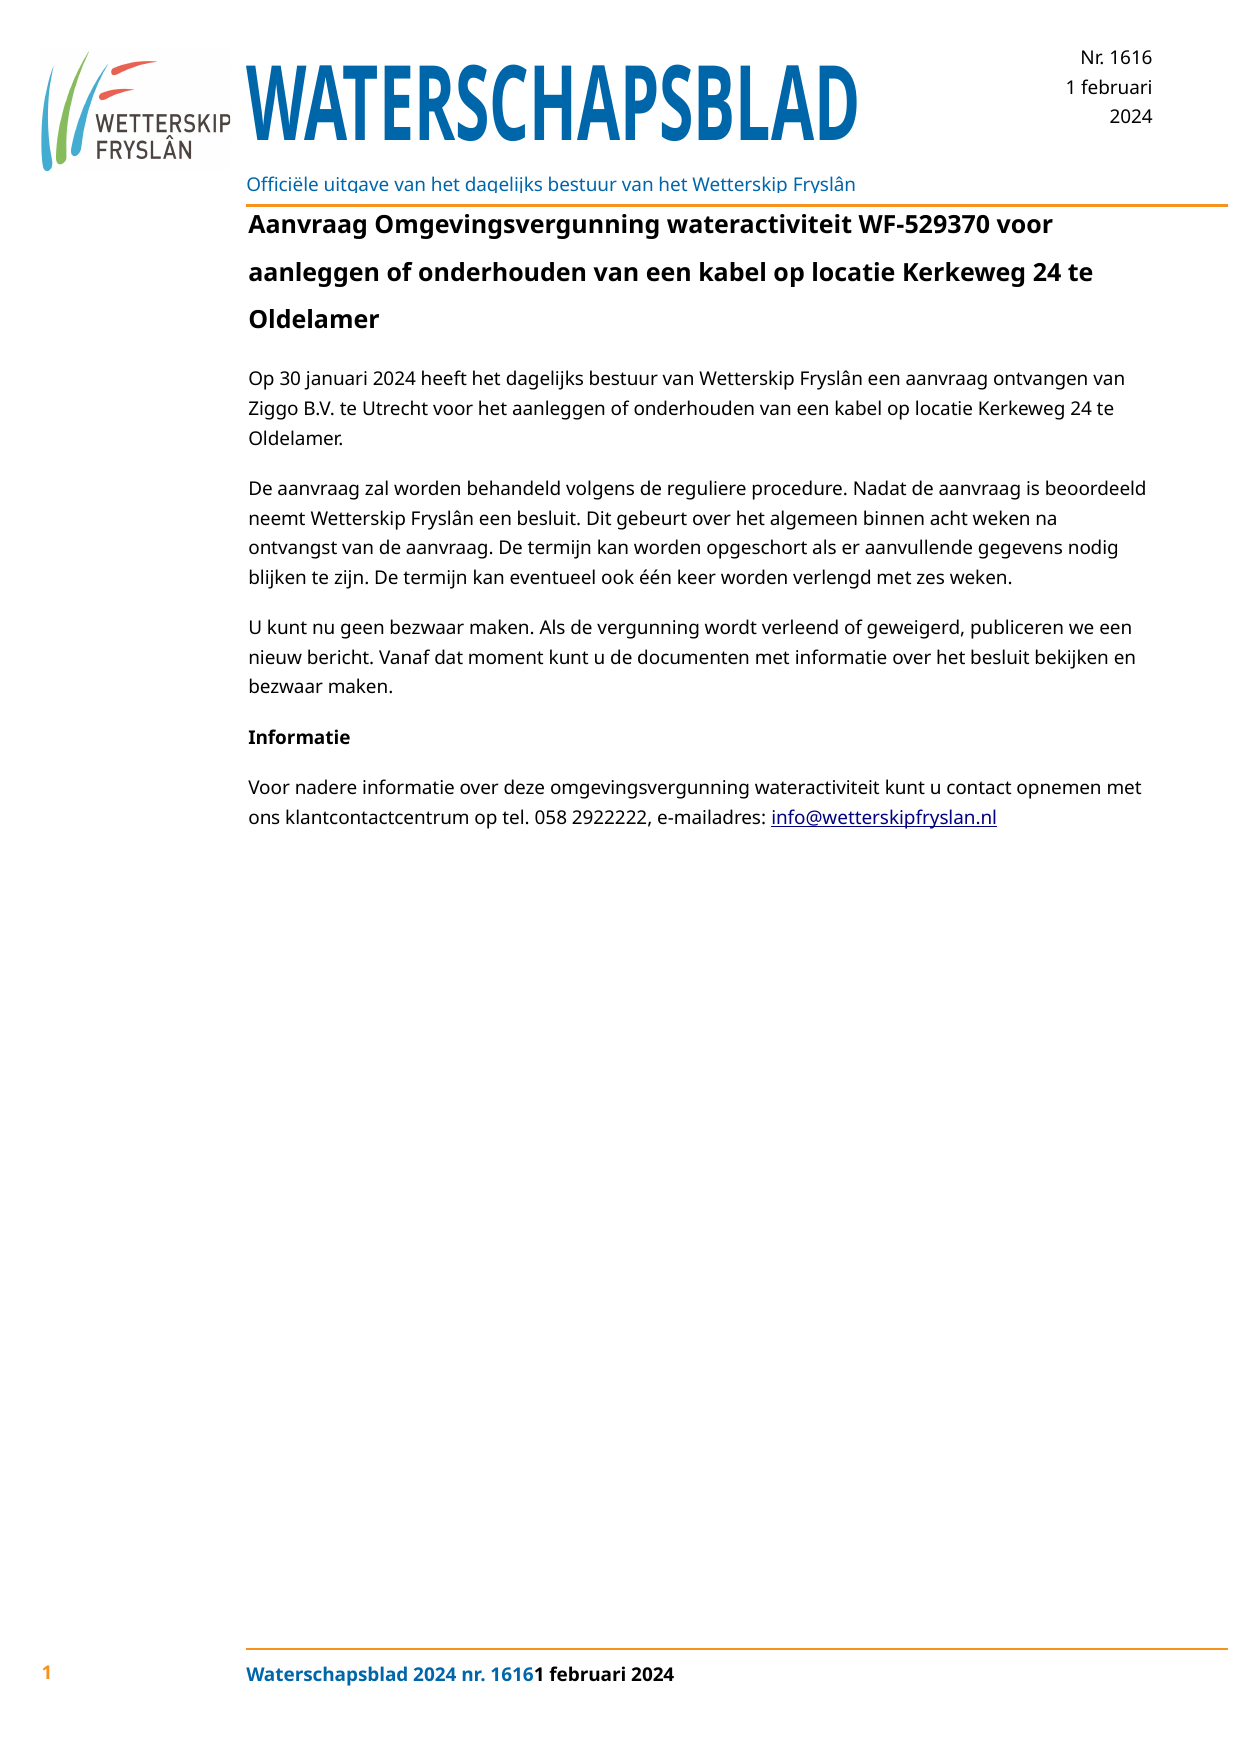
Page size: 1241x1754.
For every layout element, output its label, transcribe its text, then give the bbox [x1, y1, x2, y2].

text De aanvraag zal worden behandeld volgens de reguliere procedure. Nadat de aanvraag is beoordeeld neemt Wetterskip Fryslân een besluit. Dit gebeurt over het algemeen binnen acht weken na ontvangst van de aanvraag. De termijn kan worden opgeschort als er aanvullende gegevens nodig blijken te zijn. De termijn kan eventueel ook één keer worden verlengd met zes weken. [248, 475, 1152, 589]
picture [41, 47, 231, 172]
text Informatie [248, 724, 1152, 749]
text U kunt nu geen bezwaar maken. Als de vergunning wordt verleend of geweigerd, publiceren we een nieuw bericht. Vanaf dat moment kunt u de documenten met informatie over het besluit bekijken en bezwaar maken. [248, 614, 1152, 699]
text Op 30 januari 2024 heeft het dagelijks bestuur van Wetterskip Fryslân een aanvraag ontvangen van Ziggo B.V. te Utrecht voor het aanleggen of onderhouden van een kabel op locatie Kerkeweg 24 te Oldelamer. [248, 366, 1152, 450]
text Aanvraag Omgevingsvergunning wateractiviteit WF-529370 voor aanleggen of onderhouden van een kabel op locatie Kerkeweg 24 te Oldelamer [248, 207, 1152, 336]
text Voor nadere informatie over deze omgevingsvergunning wateractiviteit kunt u contact opnemen met ons klantcontactcentrum op tel. 058 2922222, e-mailadres: info@wetterskipfryslan.nl [248, 774, 1152, 829]
